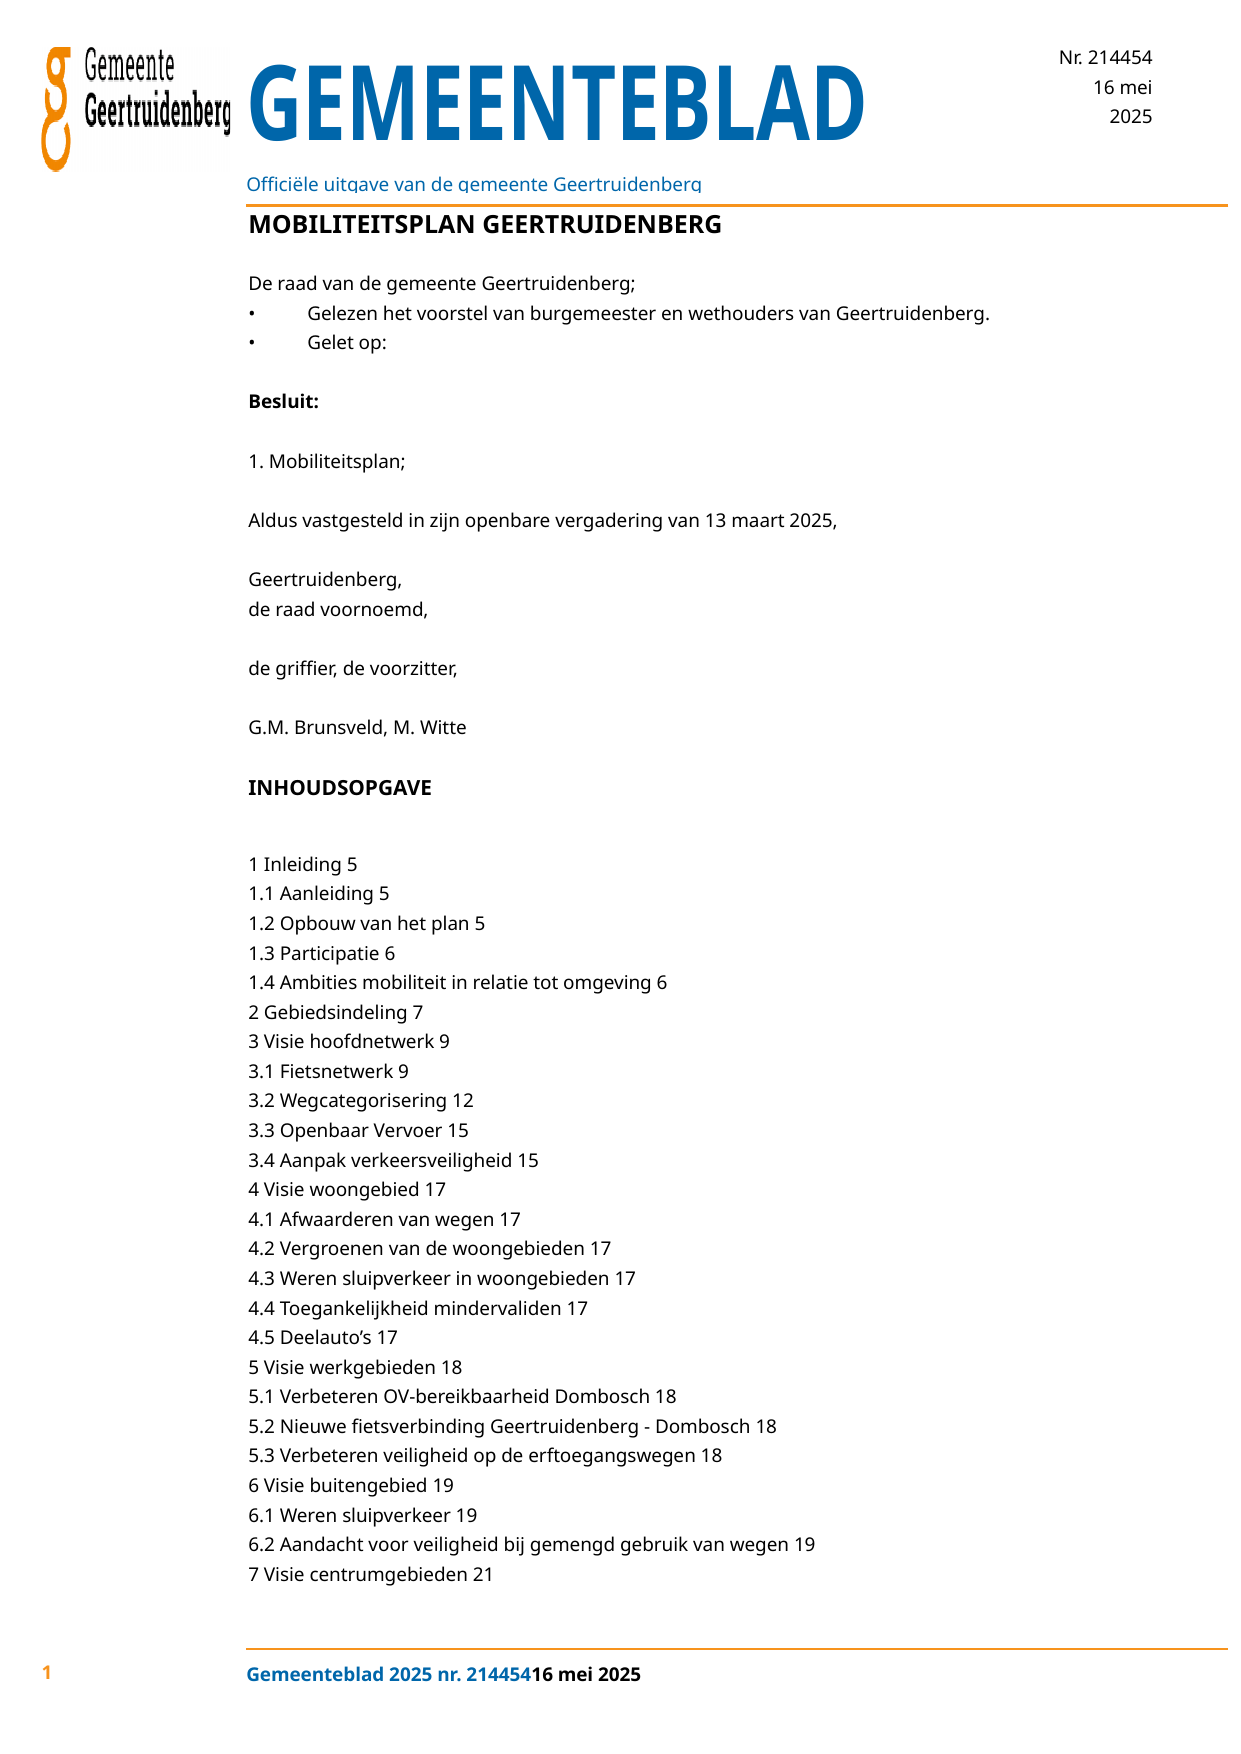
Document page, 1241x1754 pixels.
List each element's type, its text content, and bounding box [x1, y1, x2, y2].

text 3.2 Wegcategorisering 12 [248, 1088, 1152, 1113]
text 2 Gebiedsindeling 7 [248, 999, 1152, 1024]
text 1.4 Ambities mobiliteit in relatie tot omgeving 6 [248, 969, 1152, 995]
text 5.2 Nieuwe fietsverbinding Geertruidenberg - Dombosch 18 [248, 1413, 1152, 1439]
text 6.2 Aandacht voor veiligheid bij gemengd gebruik van wegen 19 [248, 1531, 1152, 1557]
text 4.5 Deelauto’s 17 [248, 1324, 1152, 1350]
text 1. Mobiliteitsplan; [248, 448, 1152, 473]
text de raad voornoemd, [248, 596, 1152, 621]
list Gelezen het voorstel van burgemeester en wethouders van Geertruidenberg. [248, 300, 1152, 326]
text 5.3 Verbeteren veiligheid op de erftoegangswegen 18 [248, 1443, 1152, 1468]
text 7 Visie centrumgebieden 21 [248, 1561, 1152, 1587]
text 3.3 Openbaar Vervoer 15 [248, 1117, 1152, 1143]
text INHOUDSOPGAVE [248, 773, 1152, 802]
text 3.4 Aanpak verkeersveiligheid 15 [248, 1147, 1152, 1172]
text 1.3 Participatie 6 [248, 940, 1152, 965]
text 4.4 Toegankelijkheid mindervaliden 17 [248, 1295, 1152, 1320]
text Besluit: [248, 389, 1152, 414]
text 4.2 Vergroenen van de woongebieden 17 [248, 1236, 1152, 1261]
list Gelet op: [248, 329, 1152, 355]
text MOBILITEITSPLAN GEERTRUIDENBERG [248, 207, 1152, 241]
text 6 Visie buitengebied 19 [248, 1472, 1152, 1498]
text 1 Inleiding 5 [248, 851, 1152, 877]
text 5.1 Verbeteren OV-bereikbaarheid Dombosch 18 [248, 1383, 1152, 1409]
text 1.2 Opbouw van het plan 5 [248, 910, 1152, 936]
picture [41, 47, 231, 172]
text 1.1 Aanleiding 5 [248, 881, 1152, 906]
text 5 Visie werkgebieden 18 [248, 1354, 1152, 1379]
text 6.1 Weren sluipverkeer 19 [248, 1502, 1152, 1527]
text 3.1 Fietsnetwerk 9 [248, 1058, 1152, 1084]
text Aldus vastgesteld in zijn openbare vergadering van 13 maart 2025, [248, 507, 1152, 533]
text 4.1 Afwaarderen van wegen 17 [248, 1206, 1152, 1232]
text de griffier, de voorzitter, [248, 655, 1152, 681]
text 4 Visie woongebied 17 [248, 1176, 1152, 1202]
text De raad van de gemeente Geertruidenberg; [248, 270, 1152, 296]
text G.M. Brunsveld, M. Witte [248, 714, 1152, 740]
text Geertruidenberg, [248, 566, 1152, 592]
text 4.3 Weren sluipverkeer in woongebieden 17 [248, 1265, 1152, 1291]
text 3 Visie hoofdnetwerk 9 [248, 1028, 1152, 1054]
